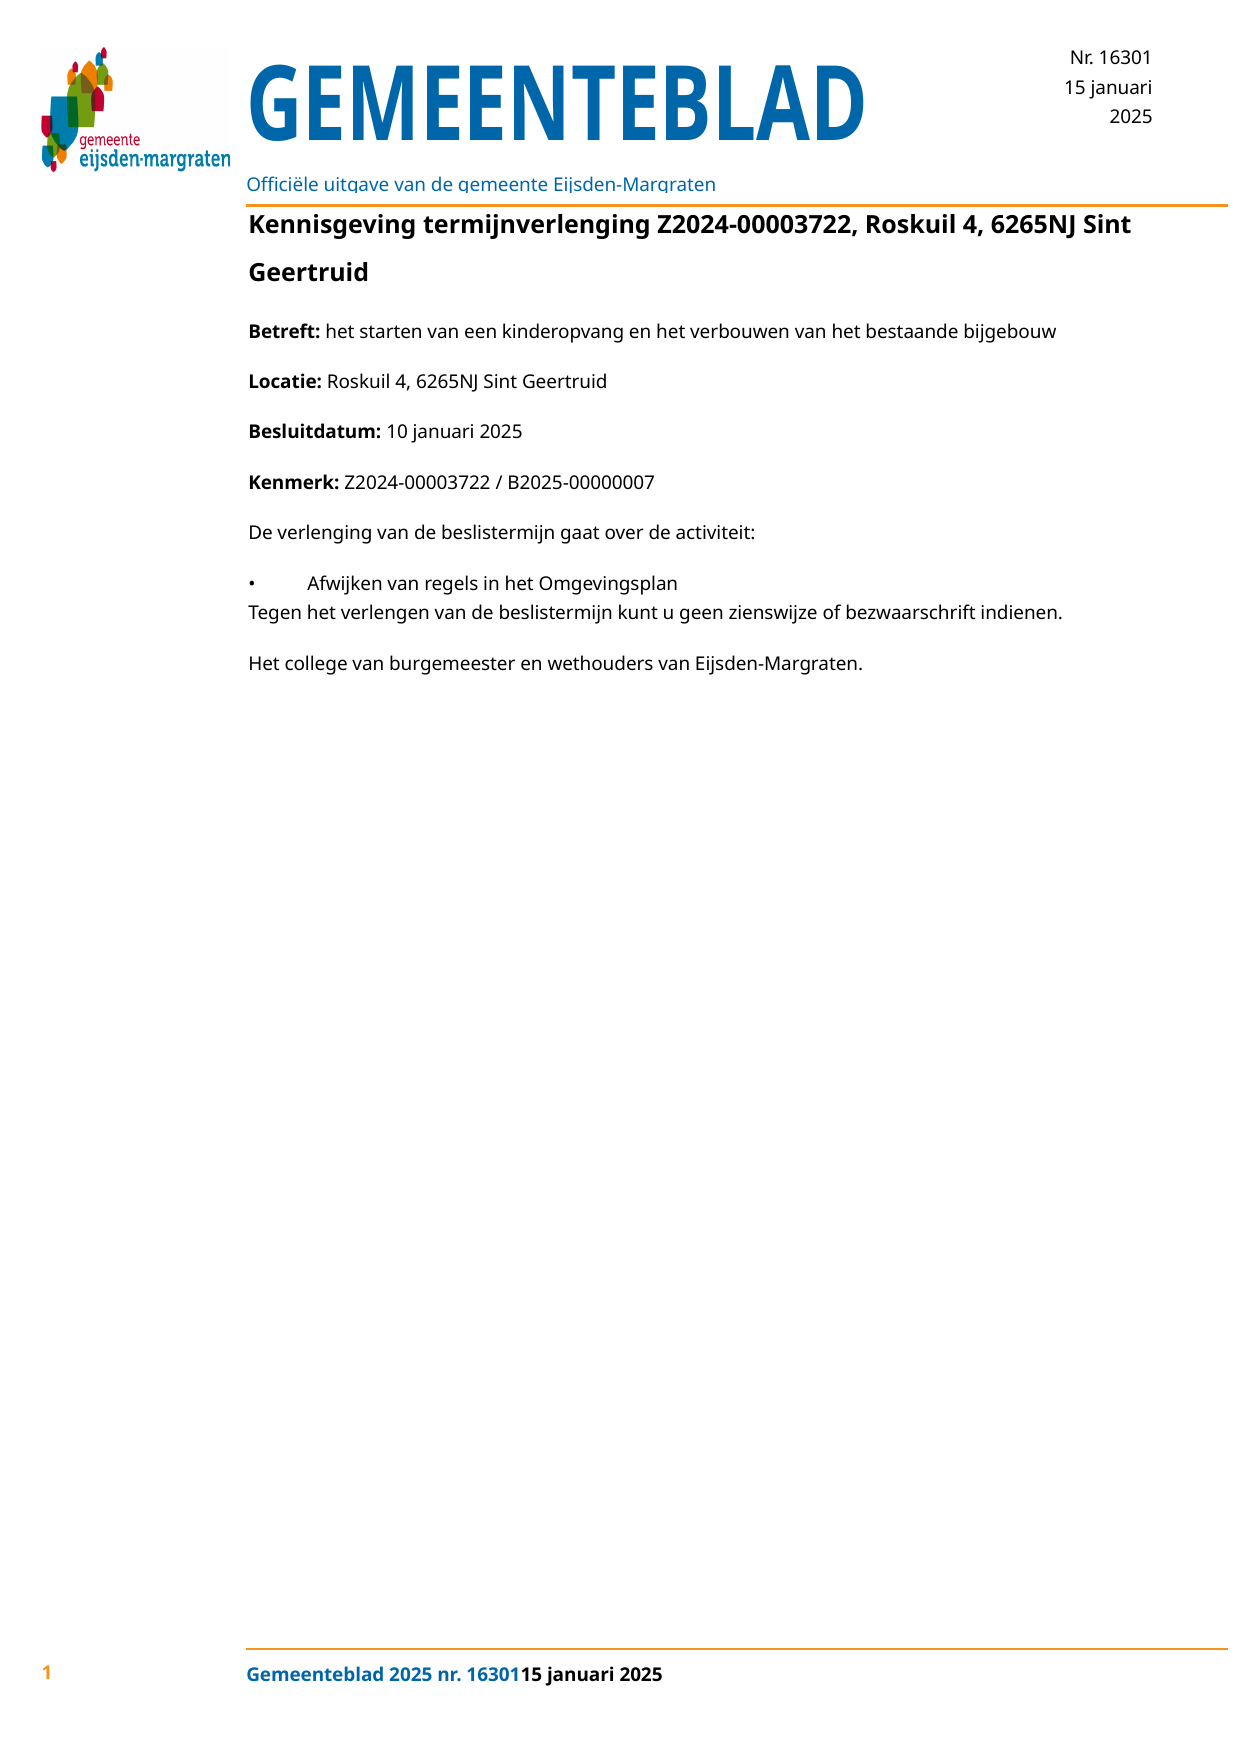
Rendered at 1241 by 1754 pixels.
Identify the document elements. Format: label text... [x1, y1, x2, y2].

list Afwijken van regels in het Omgevingsplan [248, 570, 1152, 596]
text Tegen het verlengen van de beslistermijn kunt u geen zienswijze of bezwaarschrift indienen. [248, 599, 1152, 625]
text Het college van burgemeester en wethouders van Eijsden-Margraten. [248, 650, 1152, 676]
picture [41, 47, 231, 172]
text Locatie: Roskuil 4, 6265NJ Sint Geertruid [248, 368, 1152, 394]
text Besluitdatum: 10 januari 2025 [248, 419, 1152, 444]
text Kenmerk: Z2024-00003722 / B2025-00000007 [248, 469, 1152, 495]
text Kennisgeving termijnverlenging Z2024-00003722, Roskuil 4, 6265NJ Sint Geertruid [248, 207, 1152, 288]
text De verlenging van de beslistermijn gaat over de activiteit: [248, 519, 1152, 545]
text Betreft: het starten van een kinderopvang en het verbouwen van het bestaande bijgebouw [248, 318, 1152, 344]
